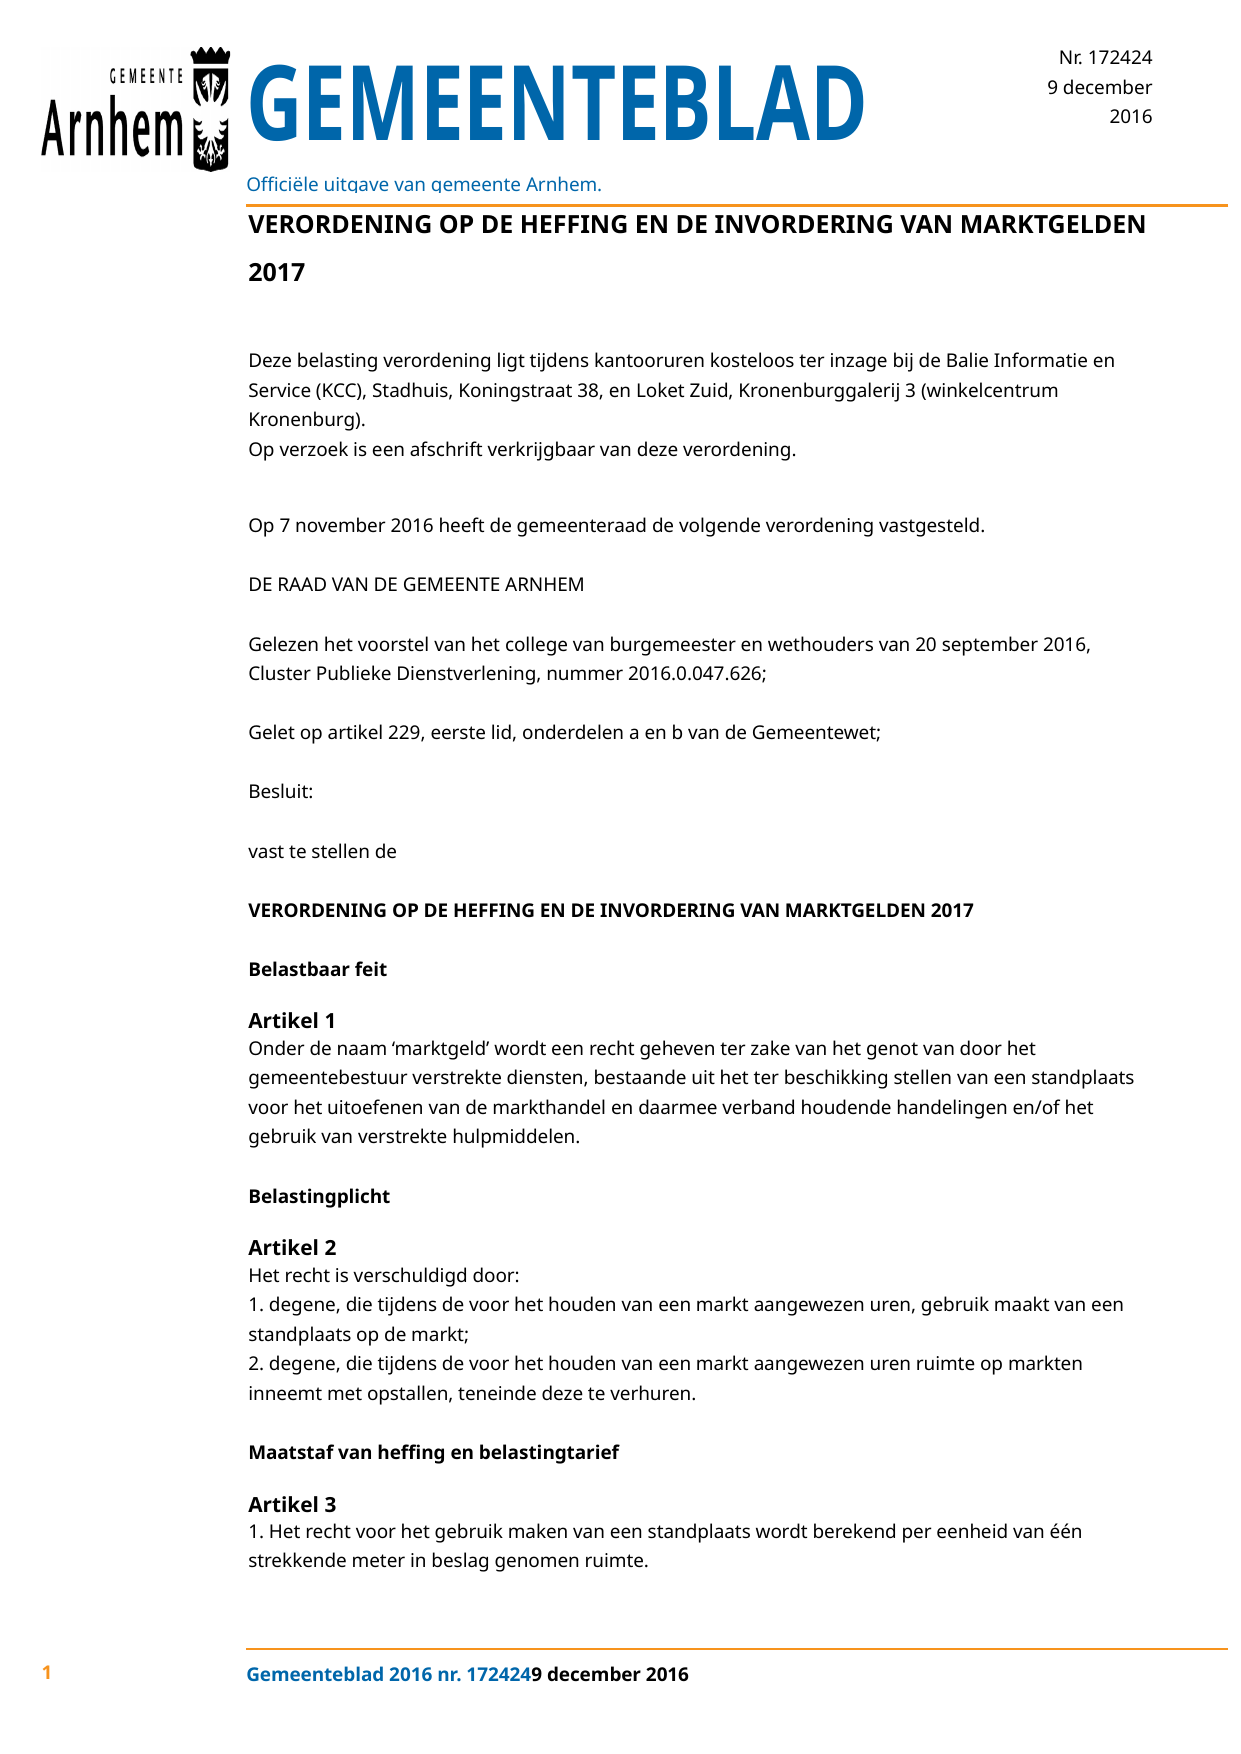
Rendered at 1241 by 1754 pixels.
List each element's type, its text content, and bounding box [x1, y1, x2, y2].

text vast te stellen de [248, 838, 1152, 863]
text Belastbaar feit [248, 956, 1152, 982]
text Onder de naam ‘marktgeld’ wordt een recht geheven ter zake van het genot van door het gemeentebestuur verstrekte diensten, bestaande uit het ter beschikking stellen van een standplaats voor het uitoefenen van de markthandel en daarmee verband houdende handelingen en/of het gebruik van verstrekte hulpmiddelen. [248, 1035, 1152, 1149]
text DE RAAD VAN DE GEMEENTE ARNHEM [248, 572, 1152, 597]
text 1. Het recht voor het gebruik maken van een standplaats wordt berekend per eenheid van één strekkende meter in beslag genomen ruimte. [248, 1518, 1152, 1573]
text Het recht is verschuldigd door: [248, 1262, 1152, 1287]
text Op 7 november 2016 heeft de gemeenteraad de volgende verordening vastgesteld. [248, 512, 1152, 538]
text Deze belasting verordening ligt tijdens kantooruren kosteloos ter inzage bij de Balie Informatie en Service (KCC), Stadhuis, Koningstraat 38, en Loket Zuid, Kronenburggalerij 3 (winkelcentrum Kronenburg). [248, 347, 1152, 432]
text VERORDENING OP DE HEFFING EN DE INVORDERING VAN MARKTGELDEN 2017 [248, 897, 1152, 923]
text Artikel 1 [248, 1007, 1152, 1035]
text Artikel 3 [248, 1490, 1152, 1518]
picture [41, 47, 231, 172]
text Maatstaf van heffing en belastingtarief [248, 1439, 1152, 1465]
text Cluster Publieke Dienstverlening, nummer 2016.0.047.626; [248, 660, 1152, 686]
text Belastingplicht [248, 1183, 1152, 1209]
text Artikel 2 [248, 1233, 1152, 1262]
text Gelezen het voorstel van het college van burgemeester en wethouders van 20 september 2016, [248, 631, 1152, 656]
text 2. degene, die tijdens de voor het houden van een markt aangewezen uren ruimte op markten inneemt met opstallen, teneinde deze te verhuren. [248, 1351, 1152, 1406]
text VERORDENING OP DE HEFFING EN DE INVORDERING VAN MARKTGELDEN 2017 [248, 207, 1152, 288]
text 1. degene, die tijdens de voor het houden van een markt aangewezen uren, gebruik maakt van een standplaats op de markt; [248, 1291, 1152, 1347]
text Gelet op artikel 229, eerste lid, onderdelen a en b van de Gemeentewet; [248, 719, 1152, 745]
text Besluit: [248, 779, 1152, 804]
text Op verzoek is een afschrift verkrijgbaar van deze verordening. [248, 436, 1152, 462]
